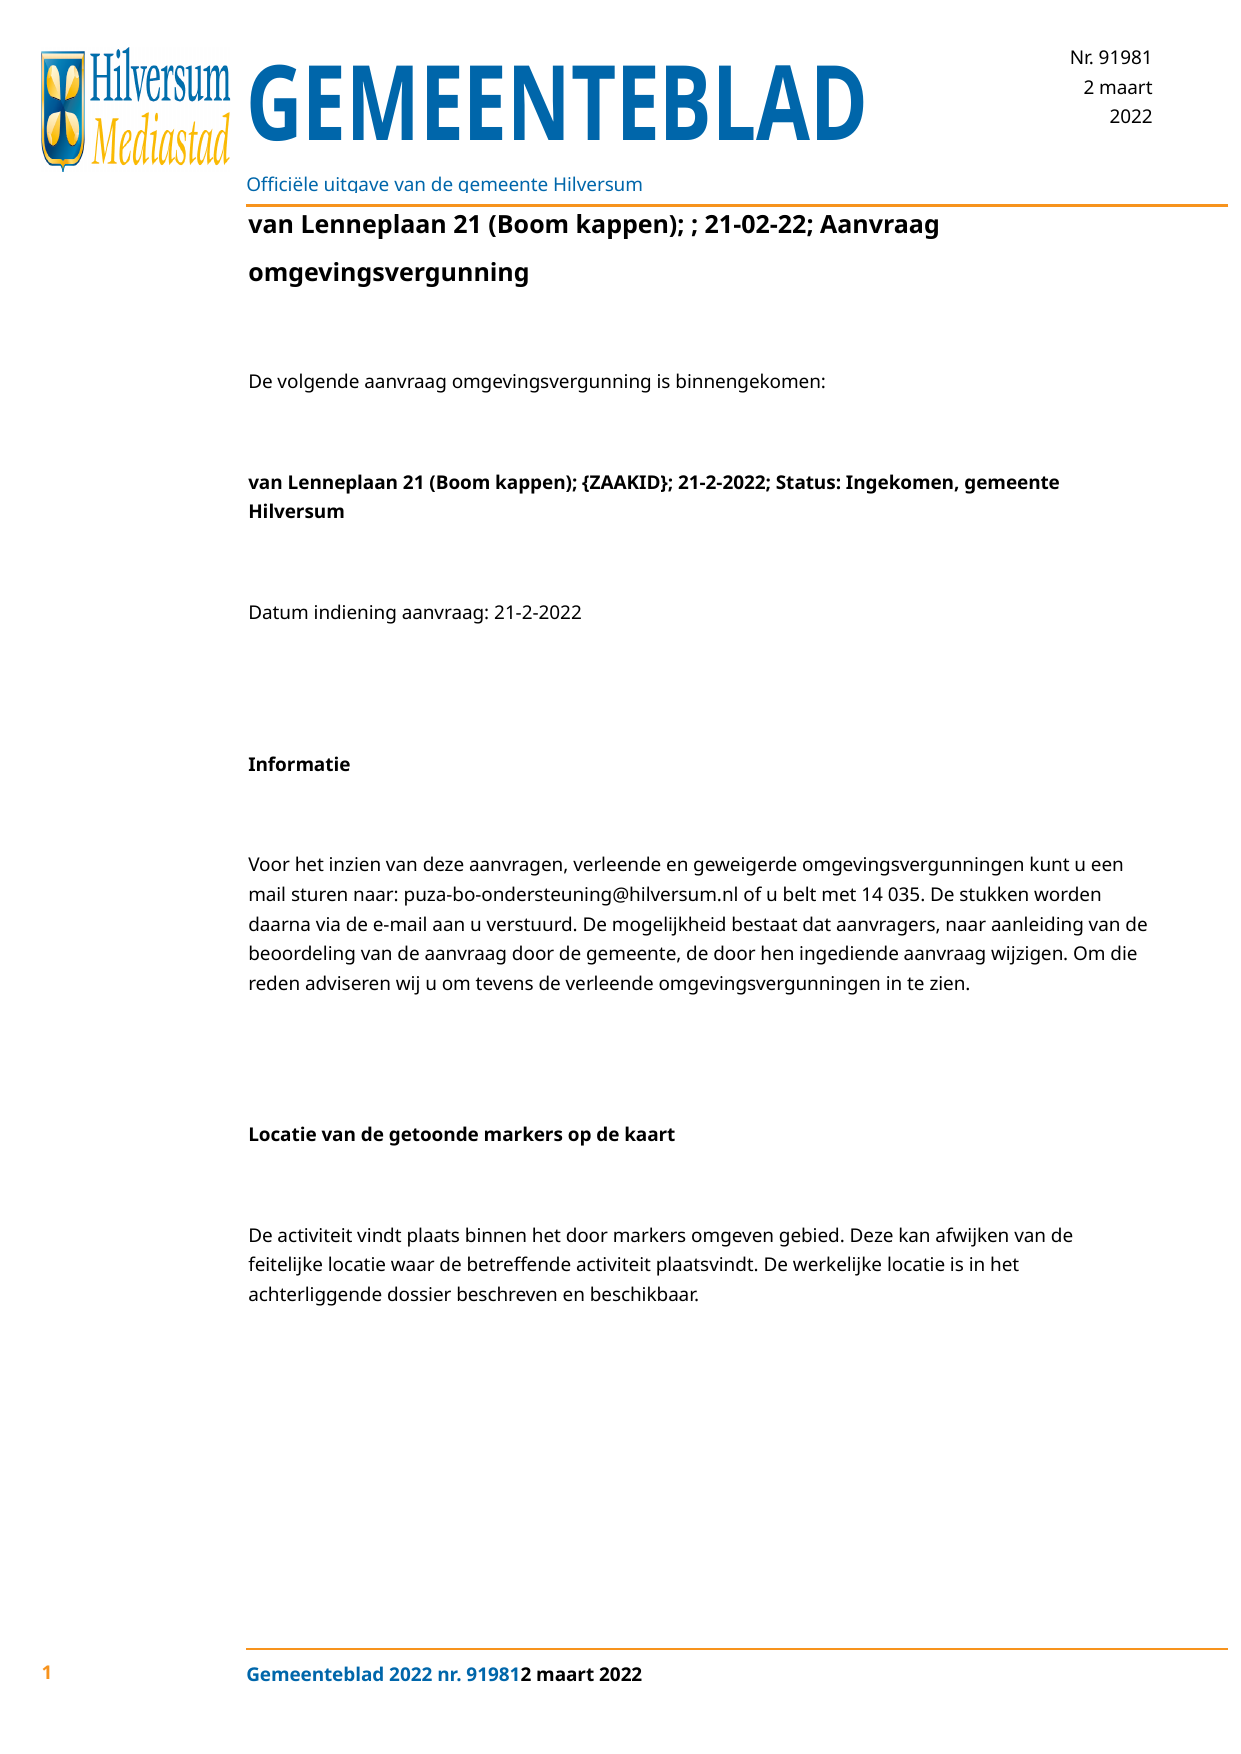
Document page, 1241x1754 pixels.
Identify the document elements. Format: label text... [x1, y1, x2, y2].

text Informatie [248, 751, 1152, 777]
picture [41, 47, 231, 172]
text Voor het inzien van deze aanvragen, verleende en geweigerde omgevingsvergunningen kunt u een mail sturen naar: puza-bo-ondersteuning@hilversum.nl of u belt met 14 035. De stukken worden daarna via de e-mail aan u verstuurd. De mogelijkheid bestaat dat aanvragers, naar aanleiding van de beoordeling van de aanvraag door de gemeente, de door hen ingediende aanvraag wijzigen. Om die reden adviseren wij u om tevens de verleende omgevingsvergunningen in te zien. [248, 852, 1152, 996]
text Datum indiening aanvraag: 21-2-2022 [248, 599, 1152, 625]
text van Lenneplaan 21 (Boom kappen); {ZAAKID}; 21-2-2022; Status: Ingekomen, gemeente Hilversum [248, 469, 1152, 524]
text van Lenneplaan 21 (Boom kappen); ; 21-02-22; Aanvraag omgevingsvergunning [248, 207, 1152, 288]
text Locatie van de getoonde markers op de kaart [248, 1121, 1152, 1147]
text De volgende aanvraag omgevingsvergunning is binnengekomen: [248, 368, 1152, 394]
text De activiteit vindt plaats binnen het door markers omgeven gebied. Deze kan afwijken van de feitelijke locatie waar de betreffende activiteit plaatsvindt. De werkelijke locatie is in het achterliggende dossier beschreven en beschikbaar. [248, 1222, 1152, 1307]
